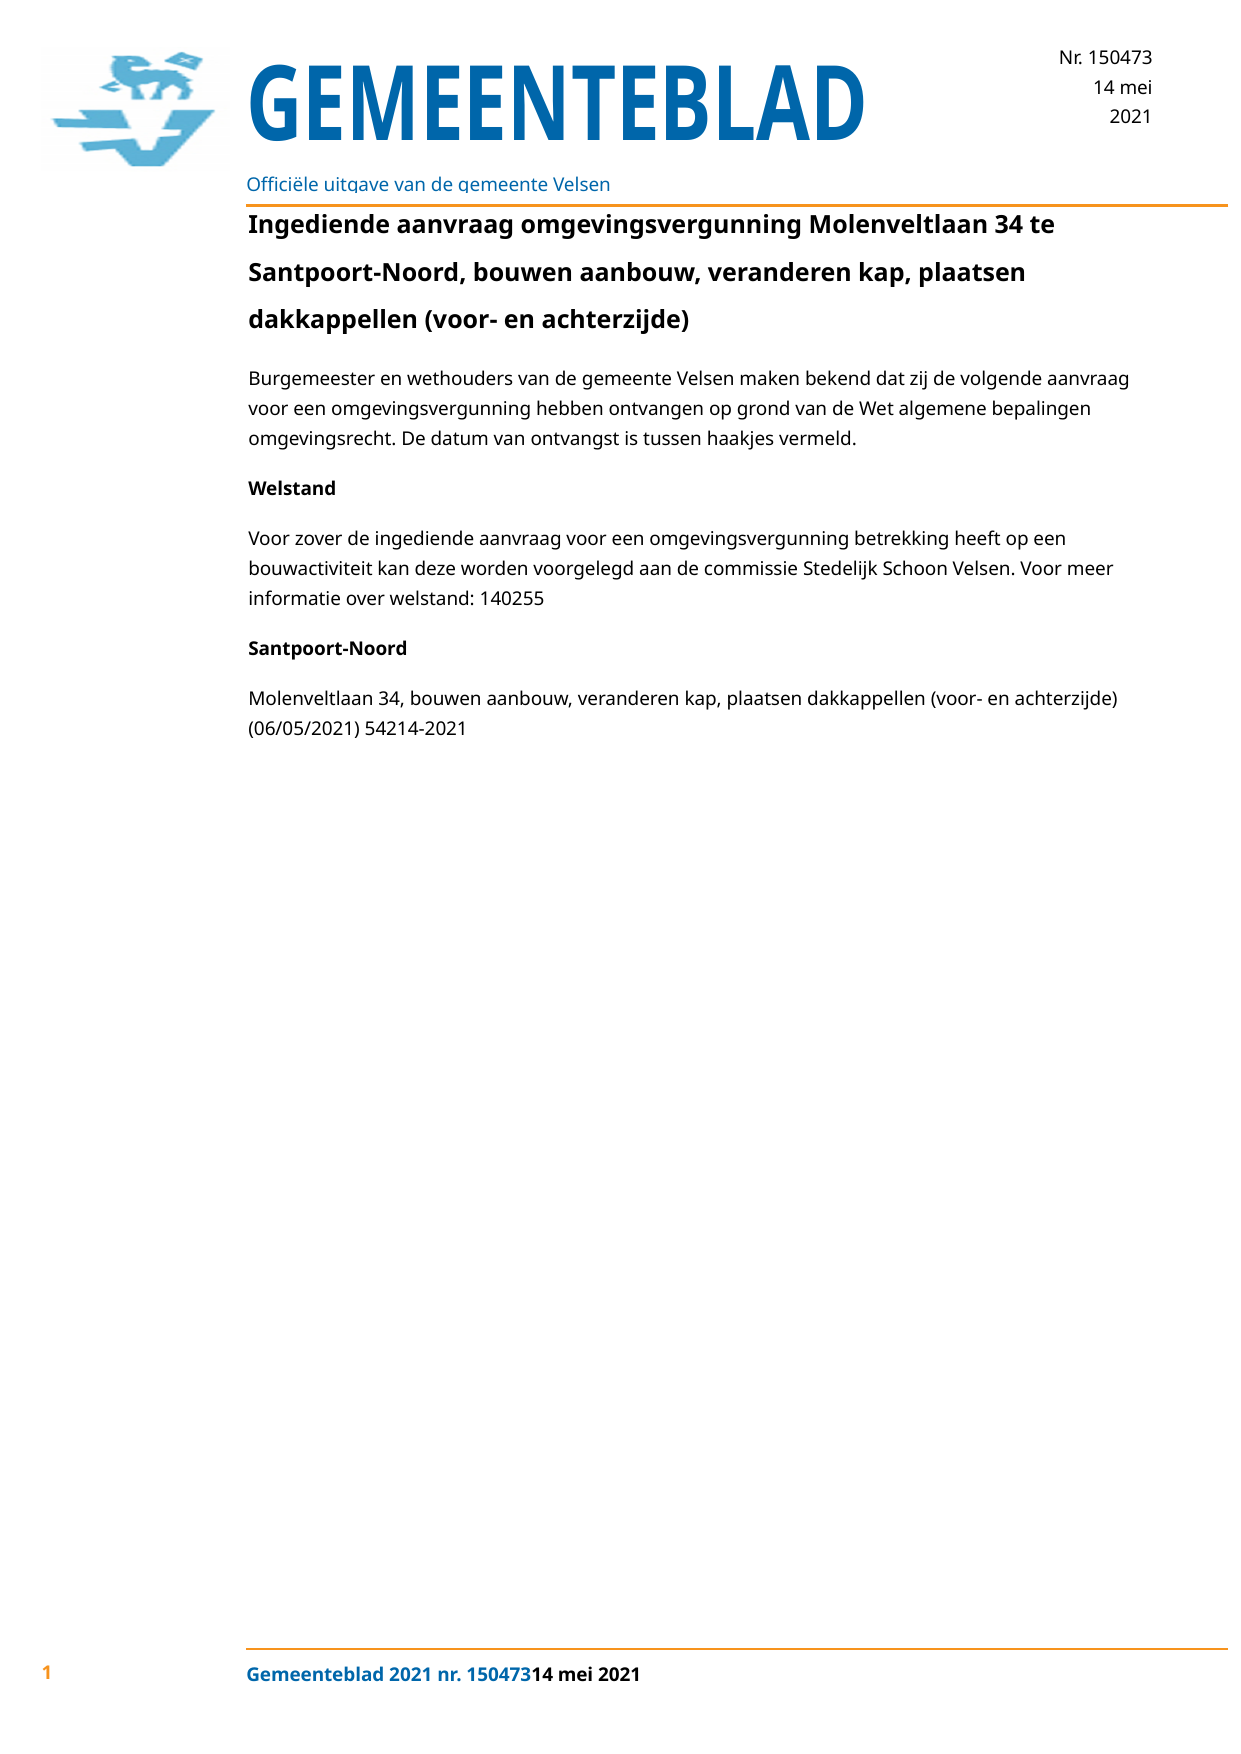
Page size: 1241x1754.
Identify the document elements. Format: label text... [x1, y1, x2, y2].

text Molenveltlaan 34, bouwen aanbouw, veranderen kap, plaatsen dakkappellen (voor- en achterzijde) (06/05/2021) 54214-2021 [248, 686, 1152, 741]
picture [41, 47, 231, 172]
text Voor zover de ingediende aanvraag voor een omgevingsvergunning betrekking heeft op een bouwactiviteit kan deze worden voorgelegd aan de commissie Stedelijk Schoon Velsen. Voor meer informatie over welstand: 140255 [248, 526, 1152, 610]
text Santpoort-Noord [248, 635, 1152, 661]
text Ingediende aanvraag omgevingsvergunning Molenveltlaan 34 te Santpoort-Noord, bouwen aanbouw, veranderen kap, plaatsen dakkappellen (voor- en achterzijde) [248, 207, 1152, 336]
text Welstand [248, 475, 1152, 501]
text Burgemeester en wethouders van de gemeente Velsen maken bekend dat zij de volgende aanvraag voor een omgevingsvergunning hebben ontvangen op grond van de Wet algemene bepalingen omgevingsrecht. De datum van ontvangst is tussen haakjes vermeld. [248, 366, 1152, 450]
